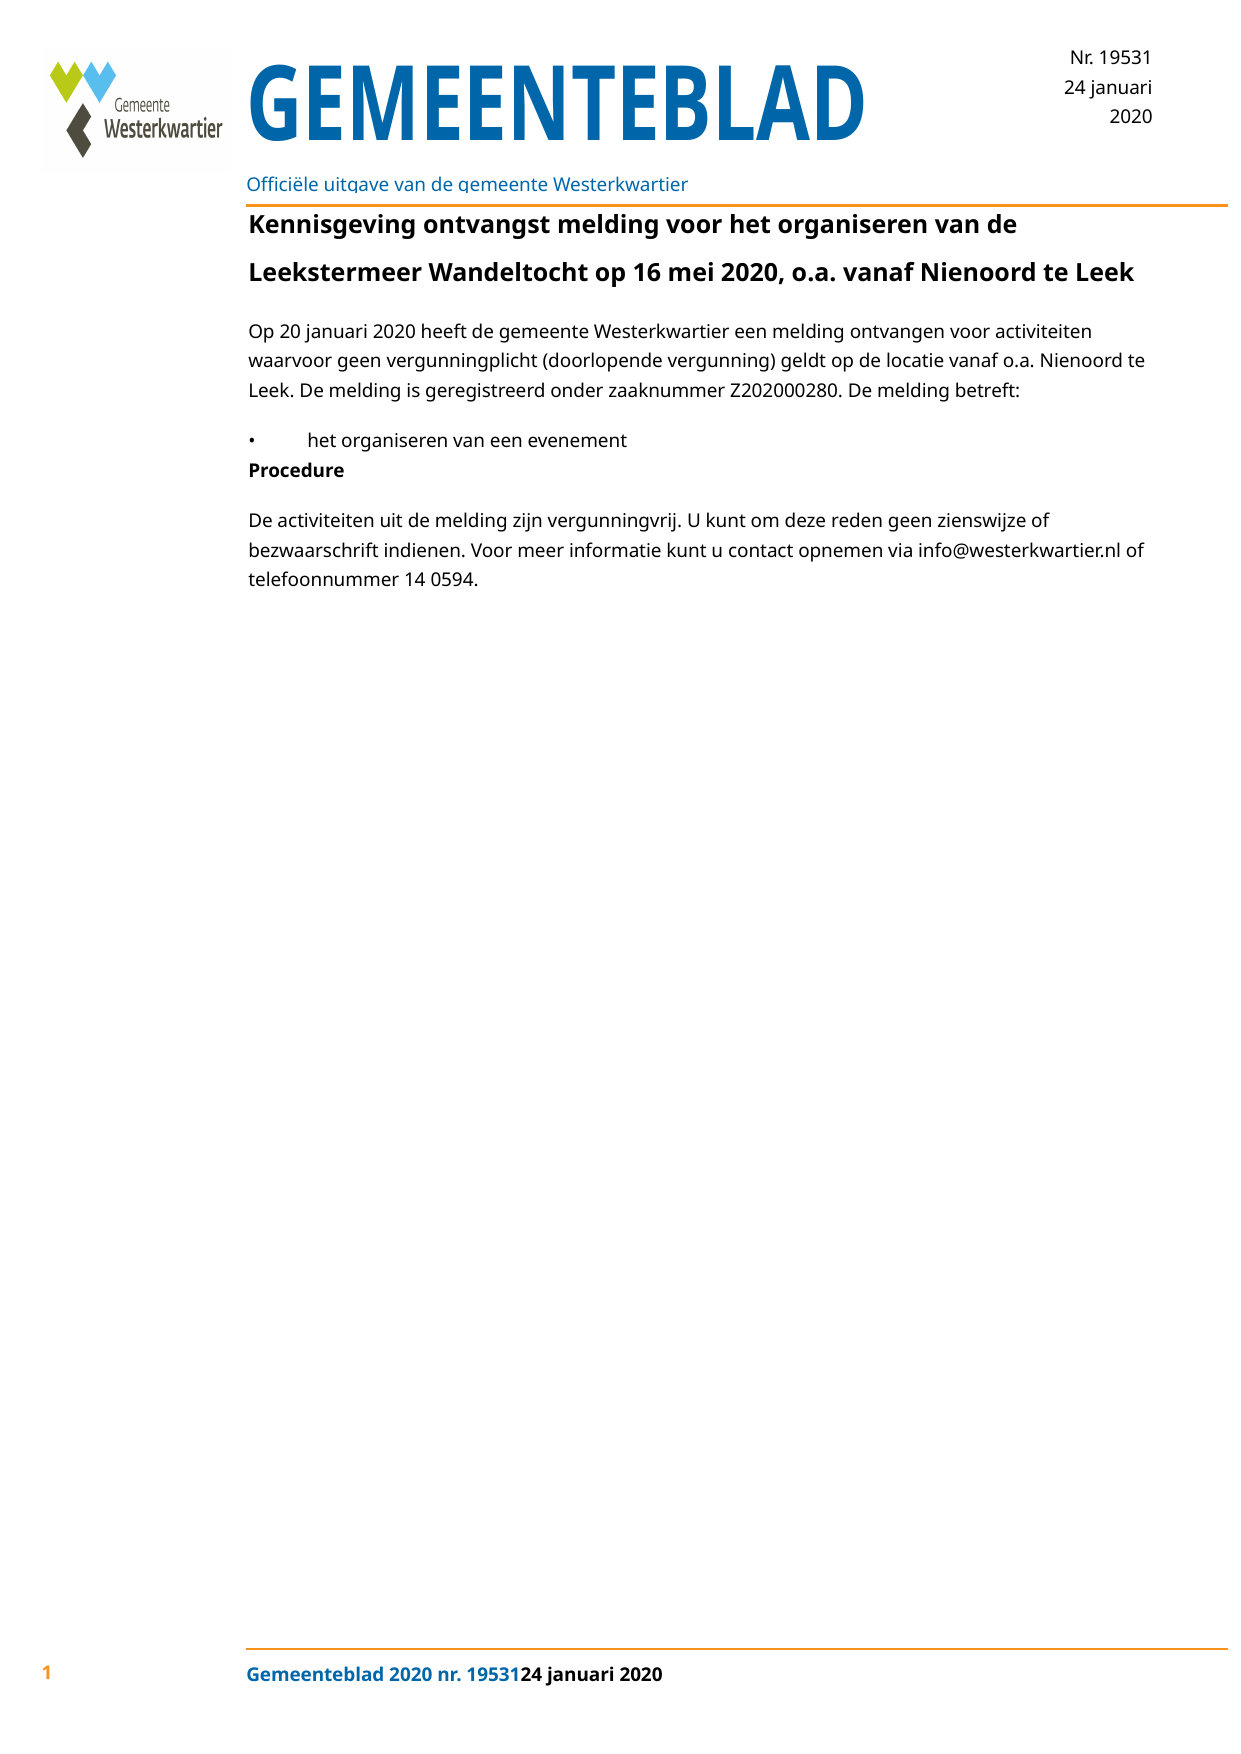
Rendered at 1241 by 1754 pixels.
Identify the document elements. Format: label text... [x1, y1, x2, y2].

list het organiseren van een evenement [248, 427, 1152, 453]
text Op 20 januari 2020 heeft de gemeente Westerkwartier een melding ontvangen voor activiteiten waarvoor geen vergunningplicht (doorlopende vergunning) geldt op de locatie vanaf o.a. Nienoord te Leek. De melding is geregistreerd onder zaaknummer Z202000280. De melding betreft: [248, 318, 1152, 403]
text Kennisgeving ontvangst melding voor het organiseren van de Leekstermeer Wandeltocht op 16 mei 2020, o.a. vanaf Nienoord te Leek [248, 207, 1152, 288]
text Procedure [248, 457, 1152, 483]
picture [41, 47, 231, 172]
text De activiteiten uit de melding zijn vergunningvrij. U kunt om deze reden geen zienswijze of bezwaarschrift indienen. Voor meer informatie kunt u contact opnemen via info@westerkwartier.nl of telefoonnummer 14 0594. [248, 507, 1152, 592]
